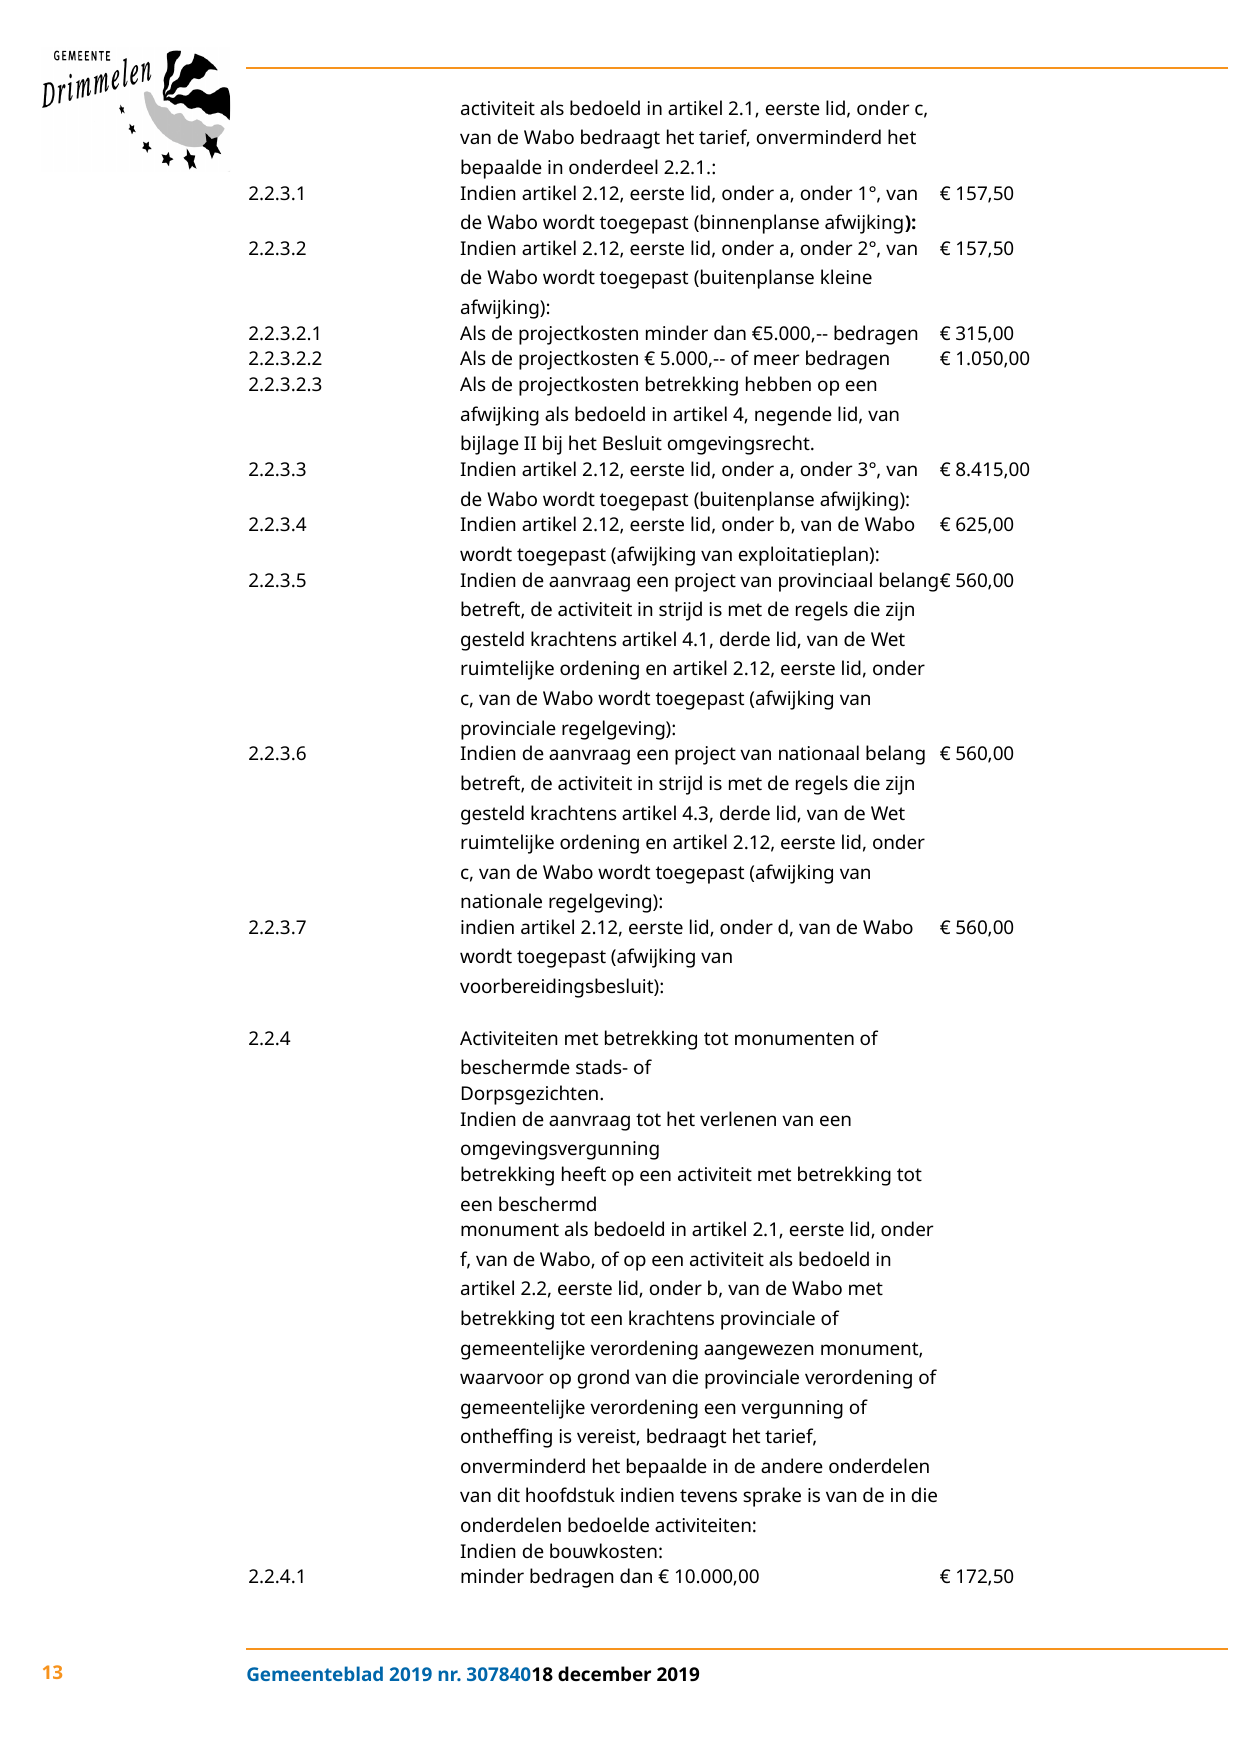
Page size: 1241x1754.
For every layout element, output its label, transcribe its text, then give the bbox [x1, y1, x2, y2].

table_cell monument als bedoeld in artikel 2.1, eerste lid, onder f, van de Wabo, of op een activiteit als bedoeld in artikel 2.2, eerste lid, onder b, van de Wabo met betrekking tot een krachtens provinciale of gemeentelijke verordening aangewezen monument, waarvoor op grond van die provinciale verordening of gemeentelijke verordening een vergunning of ontheffing is vereist, bedraagt het tarief, onverminderd het bepaalde in de andere onderdelen van dit hoofdstuk indien tevens sprake is van de in die onderdelen bedoelde activiteiten: [460, 1216, 939, 1538]
table_cell € 1.050,00 [940, 346, 1152, 371]
table_cell € 157,50 [940, 180, 1152, 235]
table_cell € 560,00 [940, 741, 1152, 914]
table_cell 2.2.4.1 [248, 1564, 460, 1589]
table_cell [248, 1538, 460, 1564]
table_cell Als de projectkosten € 5.000,-- of meer bedragen [460, 346, 939, 371]
table_cell 2.2.3.6 [248, 741, 460, 914]
table_cell Indien de aanvraag tot het verlenen van een omgevingsvergunning [460, 1106, 939, 1161]
table_cell [940, 1216, 1152, 1538]
table_cell Indien artikel 2.12, eerste lid, onder b, van de Wabo wordt toegepast (afwijking van exploitatieplan): [460, 512, 939, 567]
table_cell [940, 95, 1152, 180]
table_cell [248, 95, 460, 180]
table_cell [940, 371, 1152, 456]
table_cell Als de projectkosten betrekking hebben op een afwijking als bedoeld in artikel 4, negende lid, van bijlage II bij het Besluit omgevingsrecht. [460, 371, 939, 456]
table_cell 2.2.4 [248, 1025, 460, 1080]
table_cell € 157,50 [940, 235, 1152, 320]
table_cell [248, 1080, 460, 1106]
table_cell € 315,00 [940, 320, 1152, 346]
table_cell Indien de bouwkosten: [460, 1538, 939, 1564]
table_cell Indien de aanvraag een project van provinciaal belang betreft, de activiteit in strijd is met de regels die zijn gesteld krachtens artikel 4.1, derde lid, van de Wet ruimtelijke ordening en artikel 2.12, eerste lid, onder c, van de Wabo wordt toegepast (afwijking van provinciale regelgeving): [460, 567, 939, 741]
table_cell activiteit als bedoeld in artikel 2.1, eerste lid, onder c, van de Wabo bedraagt het tarief, onverminderd het bepaalde in onderdeel 2.2.1.: [460, 95, 939, 180]
table_cell 2.2.3.2.3 [248, 371, 460, 456]
table_cell [248, 1161, 460, 1216]
picture [41, 47, 231, 172]
table_cell € 560,00 [940, 567, 1152, 741]
table_cell 2.2.3.2.1 [248, 320, 460, 346]
table_cell 2.2.3.5 [248, 567, 460, 741]
table_cell betrekking heeft op een activiteit met betrekking tot een beschermd [460, 1161, 939, 1216]
table_cell € 560,00 [940, 914, 1152, 999]
table_cell [248, 1216, 460, 1538]
table_cell Indien de aanvraag een project van nationaal belang betreft, de activiteit in strijd is met de regels die zijn gesteld krachtens artikel 4.3, derde lid, van de Wet ruimtelijke ordening en artikel 2.12, eerste lid, onder c, van de Wabo wordt toegepast (afwijking van nationale regelgeving): [460, 741, 939, 914]
table_cell [940, 999, 1152, 1025]
table_cell 2.2.3.4 [248, 512, 460, 567]
table_cell 2.2.3.1 [248, 180, 460, 235]
table_cell 2.2.3.2.2 [248, 346, 460, 371]
table_cell € 172,50 [940, 1564, 1152, 1589]
table_cell Indien artikel 2.12, eerste lid, onder a, onder 2°, van de Wabo wordt toegepast (buitenplanse kleine afwijking): [460, 235, 939, 320]
table_cell [940, 1538, 1152, 1564]
table_cell € 625,00 [940, 512, 1152, 567]
table_cell [940, 1080, 1152, 1106]
table_cell 2.2.3.2 [248, 235, 460, 320]
table_cell 2.2.3.3 [248, 456, 460, 512]
table_cell 2.2.3.7 [248, 914, 460, 999]
table_cell [940, 1106, 1152, 1161]
table_cell [940, 1025, 1152, 1080]
table_cell Dorpsgezichten. [460, 1080, 939, 1106]
table_cell [248, 999, 460, 1025]
table_cell minder bedragen dan € 10.000,00 [460, 1564, 939, 1589]
table_cell Indien artikel 2.12, eerste lid, onder a, onder 3°, van de Wabo wordt toegepast (buitenplanse afwijking): [460, 456, 939, 512]
table_cell € 8.415,00 [940, 456, 1152, 512]
table_cell [248, 1106, 460, 1161]
table_cell [940, 1161, 1152, 1216]
table_cell indien artikel 2.12, eerste lid, onder d, van de Wabo wordt toegepast (afwijking van voorbereidingsbesluit): [460, 914, 939, 999]
table_cell Als de projectkosten minder dan €5.000,-- bedragen [460, 320, 939, 346]
table_cell [460, 999, 939, 1025]
table_cell Indien artikel 2.12, eerste lid, onder a, onder 1°, van de Wabo wordt toegepast (binnenplanse afwijking): [460, 180, 939, 235]
table_cell Activiteiten met betrekking tot monumenten of beschermde stads- of [460, 1025, 939, 1080]
